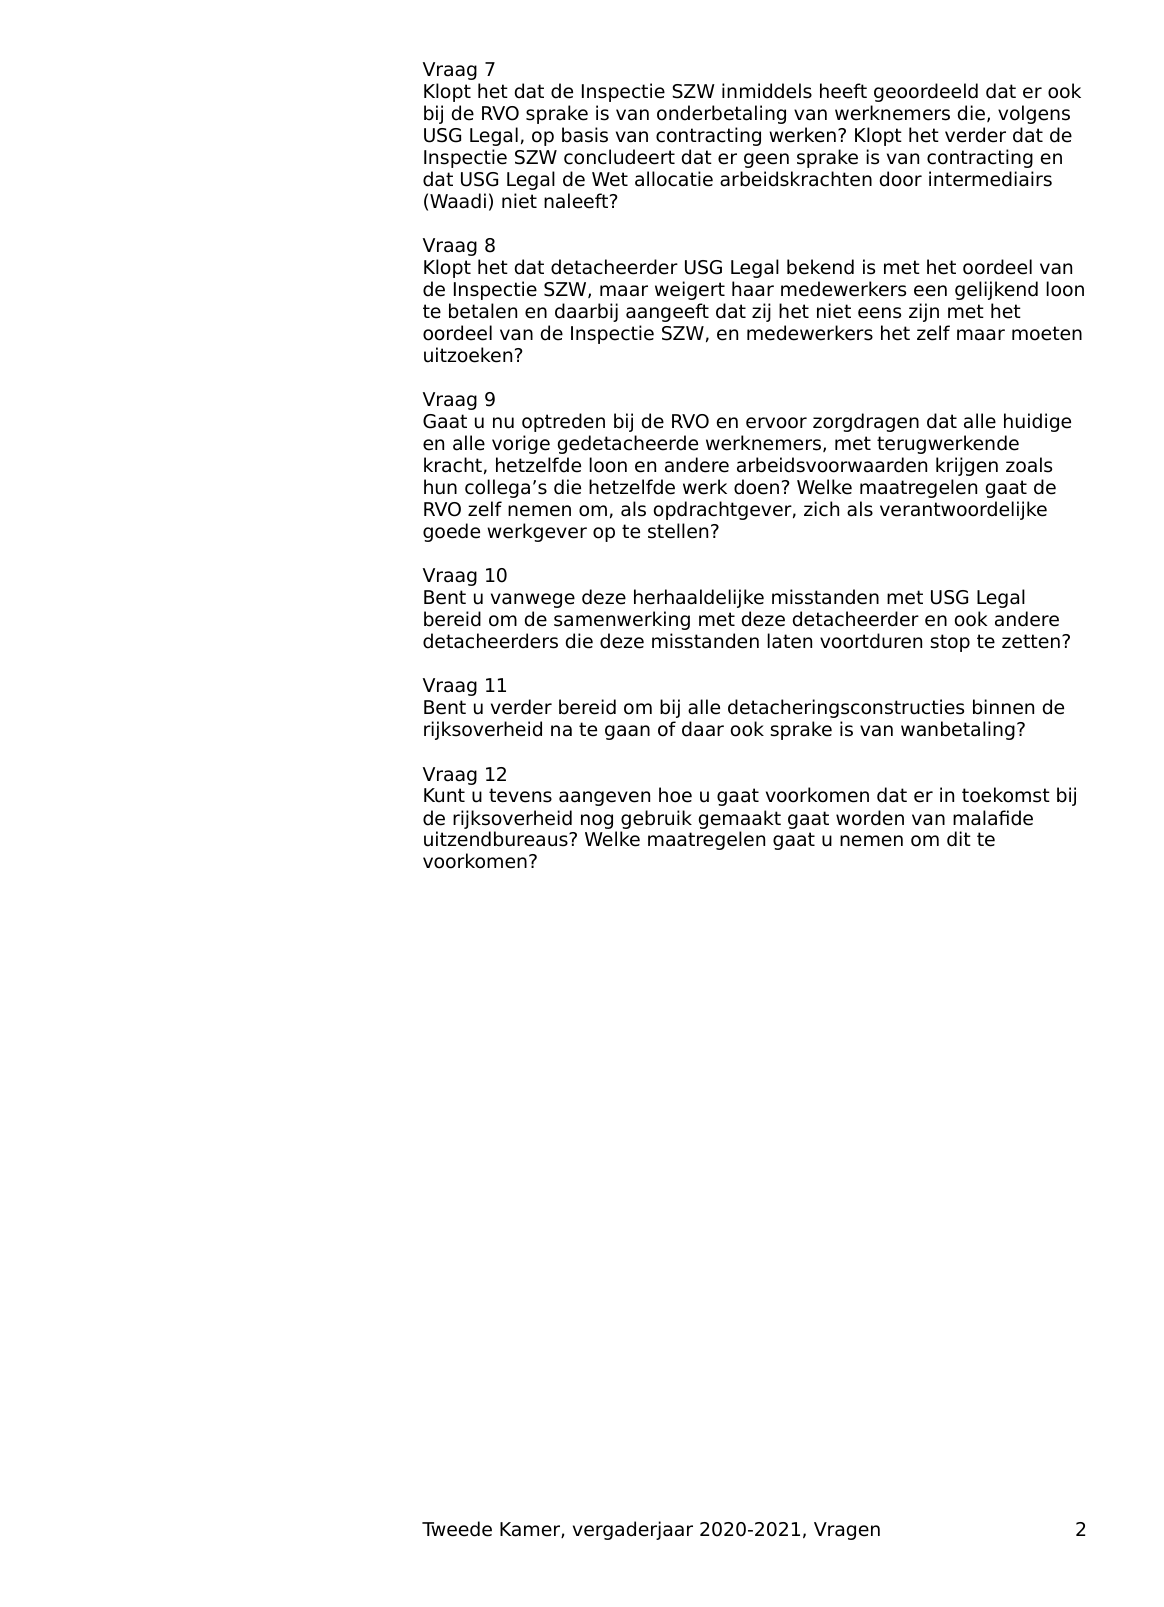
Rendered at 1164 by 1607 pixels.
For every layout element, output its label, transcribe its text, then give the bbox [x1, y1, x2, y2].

text Vraag 8 [422, 235, 1087, 257]
text Kunt u tevens aangeven hoe u gaat voorkomen dat er in toekomst bij de rijksoverheid nog gebruik gemaakt gaat worden van malafide uitzendbureaus? Welke maatregelen gaat u nemen om dit te voorkomen? [422, 785, 1087, 873]
text Klopt het dat detacheerder USG Legal bekend is met het oordeel van de Inspectie SZW, maar weigert haar medewerkers een gelijkend loon te betalen en daarbij aangeeft dat zij het niet eens zijn met het oordeel van de Inspectie SZW, en medewerkers het zelf maar moeten uitzoeken? [422, 257, 1087, 367]
text Bent u verder bereid om bij alle detacheringsconstructies binnen de rijksoverheid na te gaan of daar ook sprake is van wanbetaling? [422, 697, 1087, 741]
text Klopt het dat de Inspectie SZW inmiddels heeft geoordeeld dat er ook bij de RVO sprake is van onderbetaling van werknemers die, volgens USG Legal, op basis van contracting werken? Klopt het verder dat de Inspectie SZW concludeert dat er geen sprake is van contracting en dat USG Legal de Wet allocatie arbeidskrachten door intermediairs (Waadi) niet naleeft? [422, 81, 1087, 213]
text Bent u vanwege deze herhaaldelijke misstanden met USG Legal bereid om de samenwerking met deze detacheerder en ook andere detacheerders die deze misstanden laten voortduren stop te zetten? [422, 587, 1087, 653]
text Vraag 11 [422, 675, 1087, 697]
text Gaat u nu optreden bij de RVO en ervoor zorgdragen dat alle huidige en alle vorige gedetacheerde werknemers, met terugwerkende kracht, hetzelfde loon en andere arbeidsvoorwaarden krijgen zoals hun collega’s die hetzelfde werk doen? Welke maatregelen gaat de RVO zelf nemen om, als opdrachtgever, zich als verantwoordelijke goede werkgever op te stellen? [422, 411, 1087, 543]
text Vraag 7 [422, 59, 1087, 81]
text Vraag 9 [422, 389, 1087, 411]
text Vraag 12 [422, 763, 1087, 785]
text Vraag 10 [422, 565, 1087, 587]
